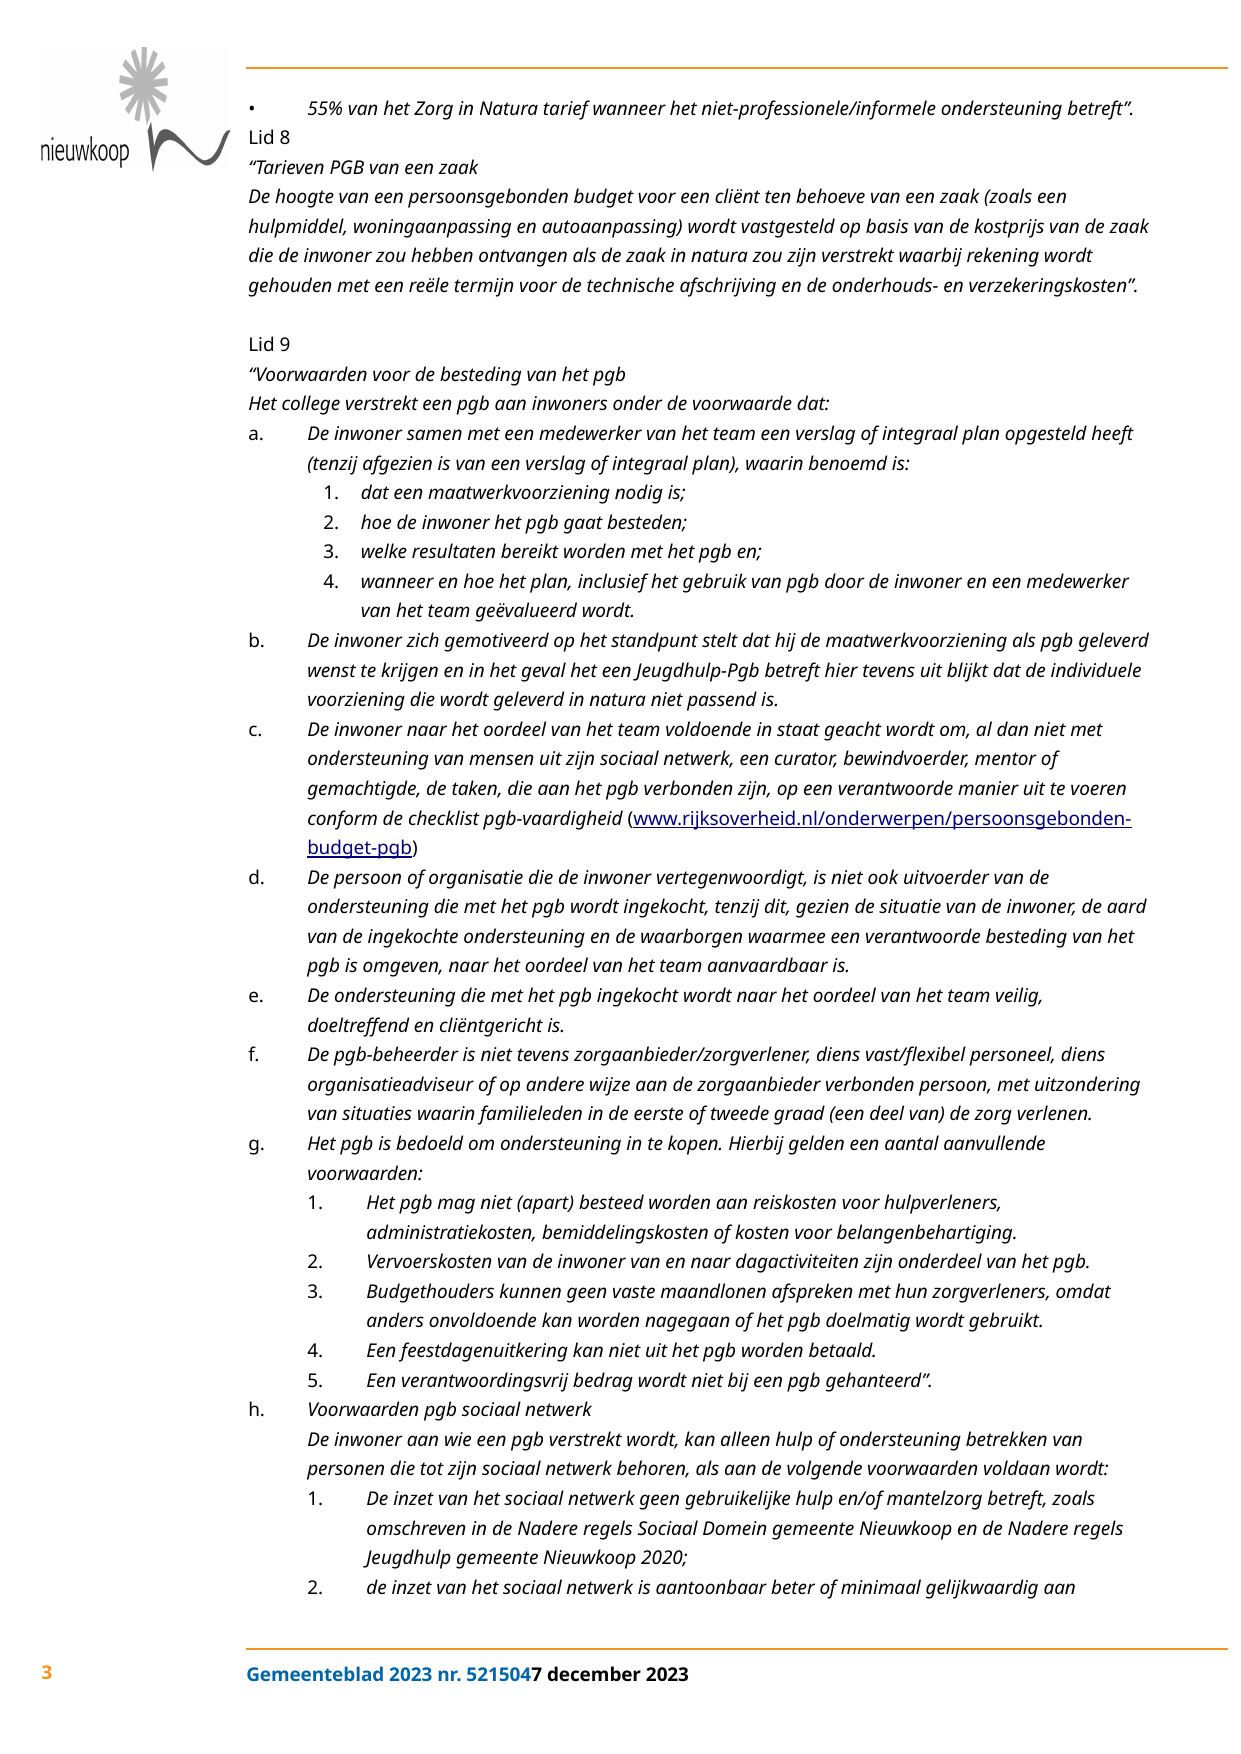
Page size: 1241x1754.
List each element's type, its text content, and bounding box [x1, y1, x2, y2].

list Voorwaarden pgb sociaal netwerk [248, 1396, 1152, 1422]
list 55% van het Zorg in Natura tarief wanneer het niet-professionele/informele ondersteuning betreft”. [248, 95, 1152, 121]
list Budgethouders kunnen geen vaste maandlonen afspreken met hun zorgverleners, omdat anders onvoldoende kan worden nagegaan of het pgb doelmatig wordt gebruikt. [307, 1278, 1152, 1333]
picture [41, 47, 231, 172]
text De hoogte van een persoonsgebonden budget voor een cliënt ten behoeve van een zaak (zoals een hulpmiddel, woningaanpassing en autoaanpassing) wordt vastgesteld op basis van de kostprijs van de zaak die de inwoner zou hebben ontvangen als de zaak in natura zou zijn verstrekt waarbij rekening wordt gehouden met een reële termijn voor de technische afschrijving en de onderhouds- en verzekeringskosten”. [248, 183, 1152, 298]
list wanneer en hoe het plan, inclusief het gebruik van pgb door de inwoner en een medewerker van het team geëvalueerd wordt. [323, 568, 1152, 623]
text Het college verstrekt een pgb aan inwoners onder de voorwaarde dat: [248, 391, 1152, 416]
text Lid 8 [248, 124, 1152, 150]
list De inwoner samen met een medewerker van het team een verslag of integraal plan opgesteld heeft (tenzij afgezien is van een verslag of integraal plan), waarin benoemd is: [248, 420, 1152, 476]
list De inzet van het sociaal netwerk geen gebruikelijke hulp en/of mantelzorg betreft, zoals omschreven in de Nadere regels Sociaal Domein gemeente Nieuwkoop en de Nadere regels Jeugdhulp gemeente Nieuwkoop 2020; [307, 1485, 1152, 1570]
list Het pgb mag niet (apart) besteed worden aan reiskosten voor hulpverleners, administratiekosten, bemiddelingskosten of kosten voor belangenbehartiging. [307, 1189, 1152, 1245]
list De pgb-beheerder is niet tevens zorgaanbieder/zorgverlener, diens vast/flexibel personeel, diens organisatieadviseur of op andere wijze aan de zorgaanbieder verbonden persoon, met uitzondering van situaties waarin familieleden in de eerste of tweede graad (een deel van) de zorg verlenen. [248, 1041, 1152, 1126]
list De inwoner zich gemotiveerd op het standpunt stelt dat hij de maatwerkvoorziening als pgb geleverd wenst te krijgen en in het geval het een Jeugdhulp-Pgb betreft hier tevens uit blijkt dat de individuele voorziening die wordt geleverd in natura niet passend is. [248, 627, 1152, 712]
list welke resultaten bereikt worden met het pgb en; [323, 538, 1152, 564]
list Het pgb is bedoeld om ondersteuning in te kopen. Hierbij gelden een aantal aanvullende voorwaarden: [248, 1130, 1152, 1186]
list Een verantwoordingsvrij bedrag wordt niet bij een pgb gehanteerd”. [307, 1367, 1152, 1393]
list Een feestdagenuitkering kan niet uit het pgb worden betaald. [307, 1337, 1152, 1363]
list De inwoner aan wie een pgb verstrekt wordt, kan alleen hulp of ondersteuning betrekken van personen die tot zijn sociaal netwerk behoren, als aan de volgende voorwaarden voldaan wordt: [248, 1426, 1152, 1481]
text Lid 9 [248, 331, 1152, 357]
list dat een maatwerkvoorziening nodig is; [323, 479, 1152, 505]
text “Voorwaarden voor de besteding van het pgb [248, 361, 1152, 387]
list hoe de inwoner het pgb gaat besteden; [323, 509, 1152, 535]
list De inwoner naar het oordeel van het team voldoende in staat geacht wordt om, al dan niet met ondersteuning van mensen uit zijn sociaal netwerk, een curator, bewindvoerder, mentor of gemachtigde, de taken, die aan het pgb verbonden zijn, op een verantwoorde manier uit te voeren conform de checklist pgb-vaardigheid (www.rijksoverheid.nl/onderwerpen/persoonsgebonden-budget-pgb) [248, 716, 1152, 860]
list Vervoerskosten van de inwoner van en naar dagactiviteiten zijn onderdeel van het pgb. [307, 1248, 1152, 1274]
list De ondersteuning die met het pgb ingekocht wordt naar het oordeel van het team veilig, doeltreffend en cliëntgericht is. [248, 982, 1152, 1038]
list de inzet van het sociaal netwerk is aantoonbaar beter of minimaal gelijkwaardig aan [307, 1574, 1152, 1600]
text “Tarieven PGB van een zaak [248, 154, 1152, 180]
list De persoon of organisatie die de inwoner vertegenwoordigt, is niet ook uitvoerder van de ondersteuning die met het pgb wordt ingekocht, tenzij dit, gezien de situatie van de inwoner, de aard van de ingekochte ondersteuning en de waarborgen waarmee een verantwoorde besteding van het pgb is omgeven, naar het oordeel van het team aanvaardbaar is. [248, 864, 1152, 978]
